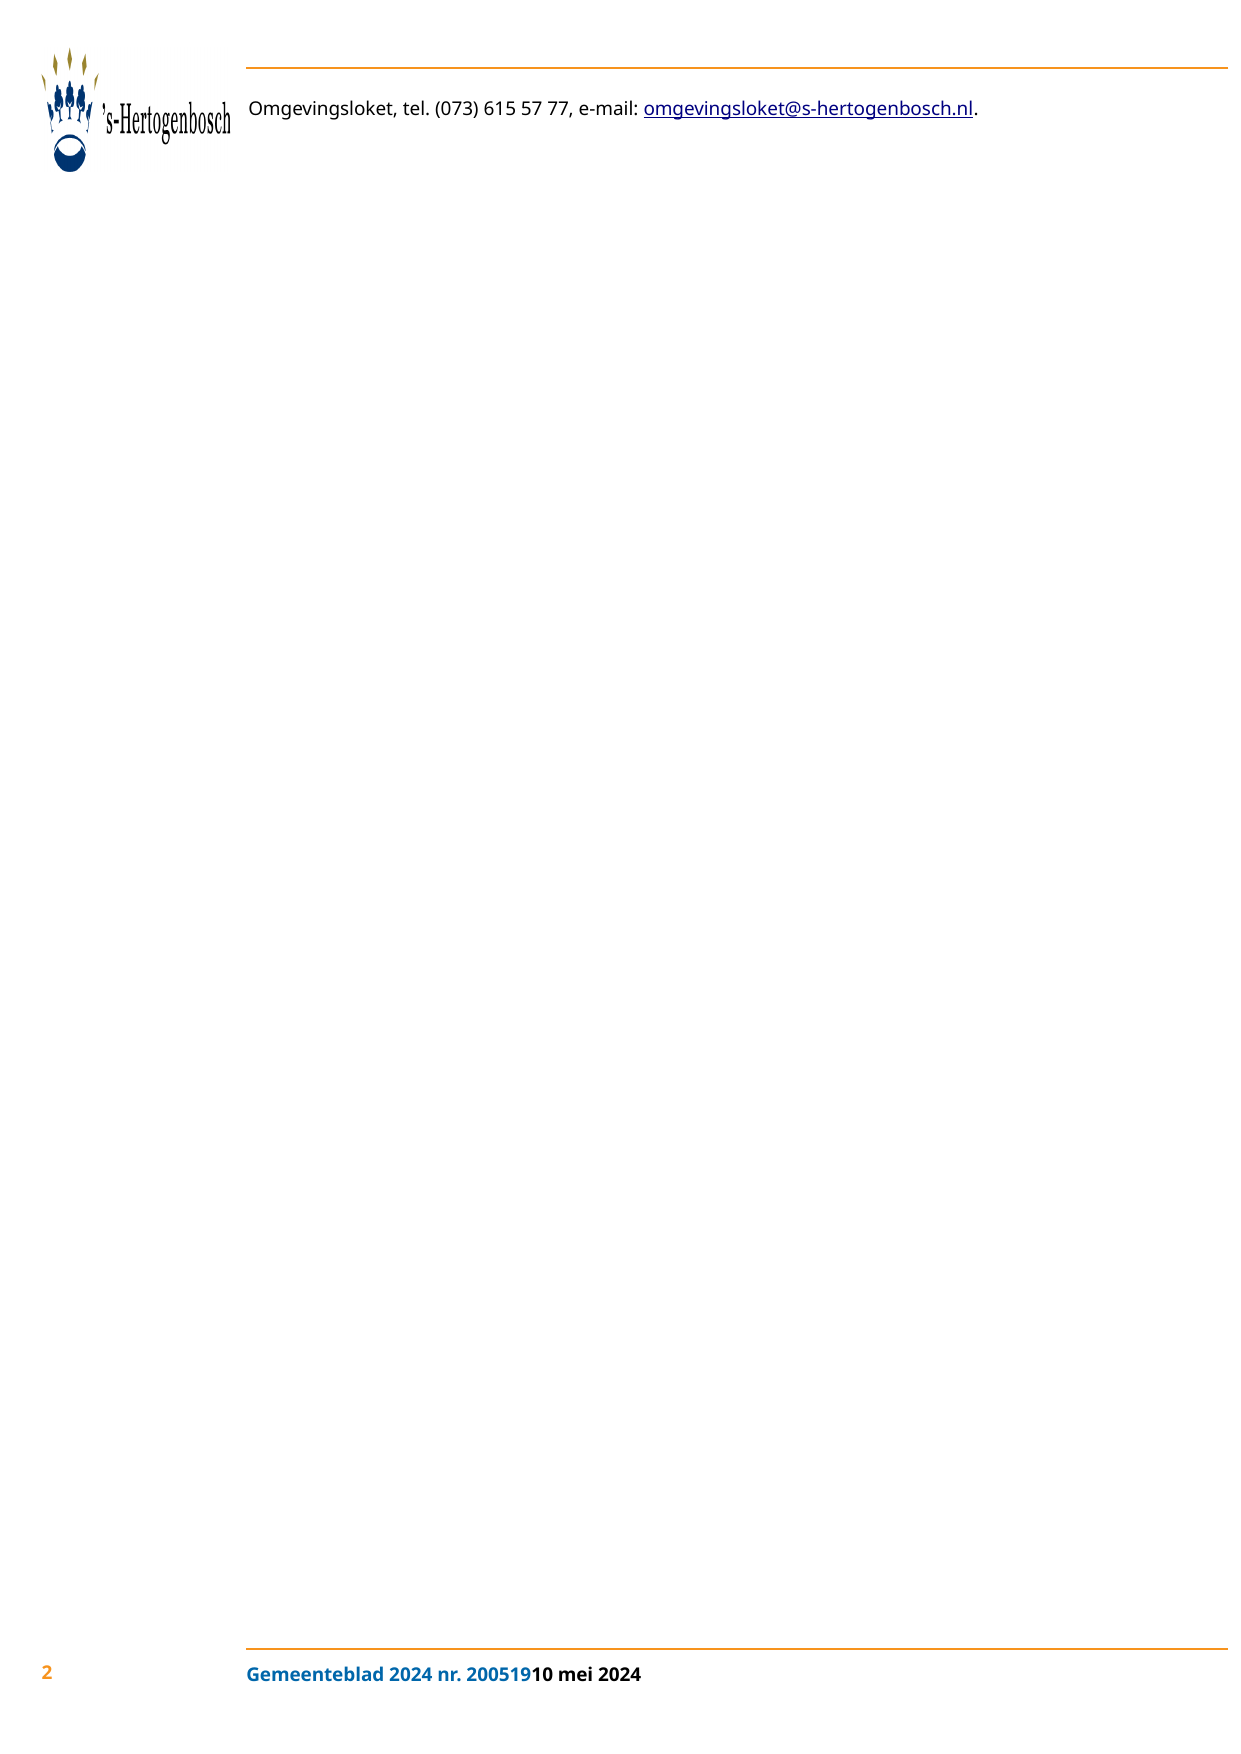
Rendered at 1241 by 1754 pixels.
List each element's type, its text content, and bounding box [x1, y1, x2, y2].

text Omgevingsloket, tel. (073) 615 57 77, e-mail: omgevingsloket@s-hertogenbosch.nl. [248, 95, 1152, 121]
picture [41, 47, 231, 172]
